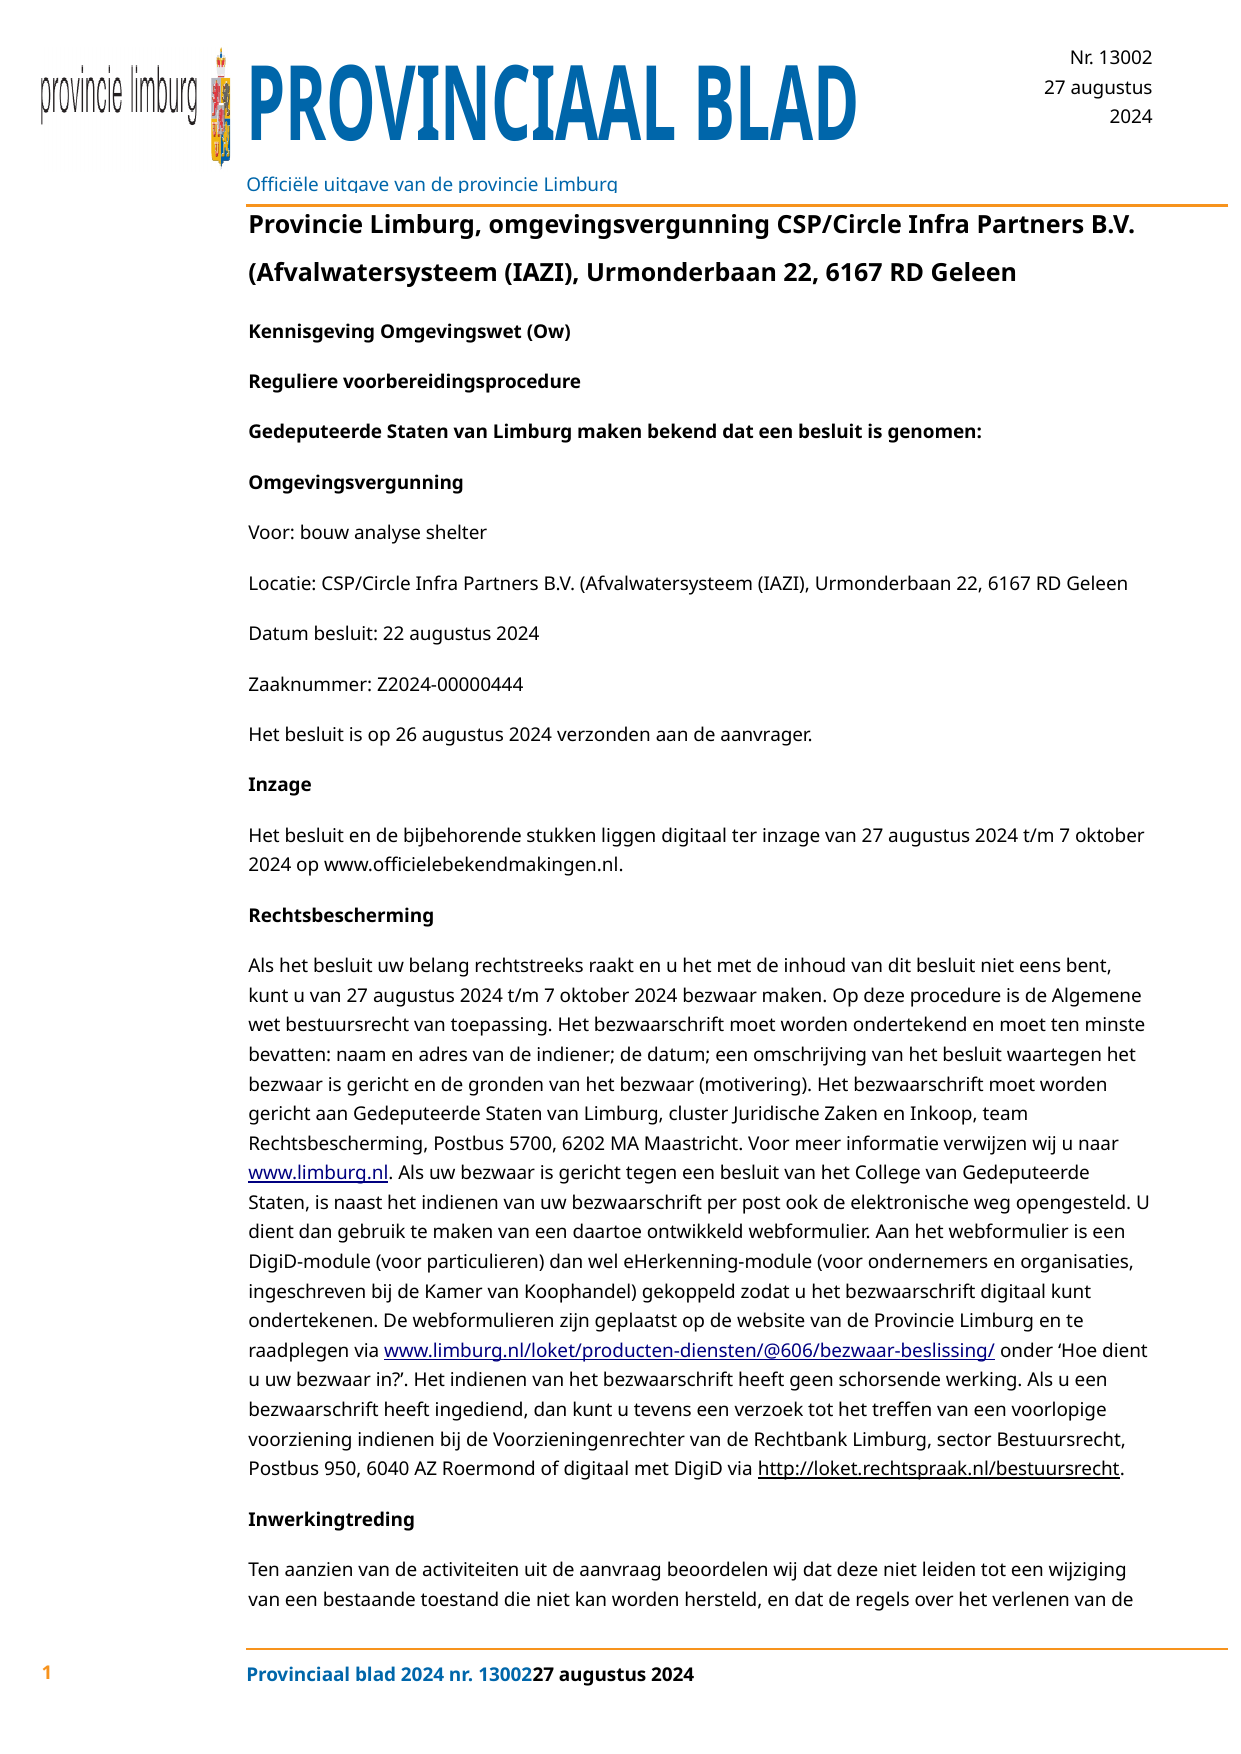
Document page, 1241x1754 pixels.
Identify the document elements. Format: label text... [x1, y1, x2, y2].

text Als het besluit uw belang rechtstreeks raakt en u het met de inhoud van dit besluit niet eens bent, kunt u van 27 augustus 2024 t/m 7 oktober 2024 bezwaar maken. Op deze procedure is de Algemene wet bestuursrecht van toepassing. Het bezwaarschrift moet worden ondertekend en moet ten minste bevatten: naam en adres van de indiener; de datum; een omschrijving van het besluit waartegen het bezwaar is gericht en de gronden van het bezwaar (motivering). Het bezwaarschrift moet worden gericht aan Gedeputeerde Staten van Limburg, cluster Juridische Zaken en Inkoop, team Rechtsbescherming, Postbus 5700, 6202 MA Maastricht. Voor meer informatie verwijzen wij u naar www.limburg.nl. Als uw bezwaar is gericht tegen een besluit van het College van Gedeputeerde Staten, is naast het indienen van uw bezwaarschrift per post ook de elektronische weg opengesteld. U dient dan gebruik te maken van een daartoe ontwikkeld webformulier. Aan het webformulier is een DigiD-module (voor particulieren) dan wel eHerkenning-module (voor ondernemers en organisaties, ingeschreven bij de Kamer van Koophandel) gekoppeld zodat u het bezwaarschrift digitaal kunt ondertekenen. De webformulieren zijn geplaatst op de website van de Provincie Limburg en te raadplegen via www.limburg.nl/loket/producten-diensten/@606/bezwaar-beslissing/ onder ‘Hoe dient u uw bezwaar in?’. Het indienen van het bezwaarschrift heeft geen schorsende werking. Als u een bezwaarschrift heeft ingediend, dan kunt u tevens een verzoek tot het treffen van een voorlopige voorziening indienen bij de Voorzieningenrechter van de Rechtbank Limburg, sector Bestuursrecht, Postbus 950, 6040 AZ Roermond of digitaal met DigiD via http://loket.rechtspraak.nl/bestuursrecht. [248, 952, 1152, 1481]
text Kennisgeving Omgevingswet (Ow) [248, 318, 1152, 344]
text Omgevingsvergunning [248, 469, 1152, 495]
text Locatie: CSP/Circle Infra Partners B.V. (Afvalwatersysteem (IAZI), Urmonderbaan 22, 6167 RD Geleen [248, 570, 1152, 596]
text Reguliere voorbereidingsprocedure [248, 368, 1152, 394]
text Voor: bouw analyse shelter [248, 519, 1152, 545]
text Provincie Limburg, omgevingsvergunning CSP/Circle Infra Partners B.V. (Afvalwatersysteem (IAZI), Urmonderbaan 22, 6167 RD Geleen [248, 207, 1152, 288]
text Het besluit is op 26 augustus 2024 verzonden aan de aanvrager. [248, 721, 1152, 747]
text Gedeputeerde Staten van Limburg maken bekend dat een besluit is genomen: [248, 419, 1152, 444]
picture [41, 47, 231, 172]
text Rechtsbescherming [248, 902, 1152, 928]
text Inwerkingtreding [248, 1506, 1152, 1532]
text Ten aanzien van de activiteiten uit de aanvraag beoordelen wij dat deze niet leiden tot een wijziging van een bestaande toestand die niet kan worden hersteld, en dat de regels over het verlenen van de [248, 1556, 1152, 1612]
text Datum besluit: 22 augustus 2024 [248, 620, 1152, 646]
text Het besluit en de bijbehorende stukken liggen digitaal ter inzage van 27 augustus 2024 t/m 7 oktober 2024 op www.officielebekendmakingen.nl. [248, 822, 1152, 877]
text Inzage [248, 772, 1152, 797]
text Zaaknummer: Z2024-00000444 [248, 671, 1152, 697]
